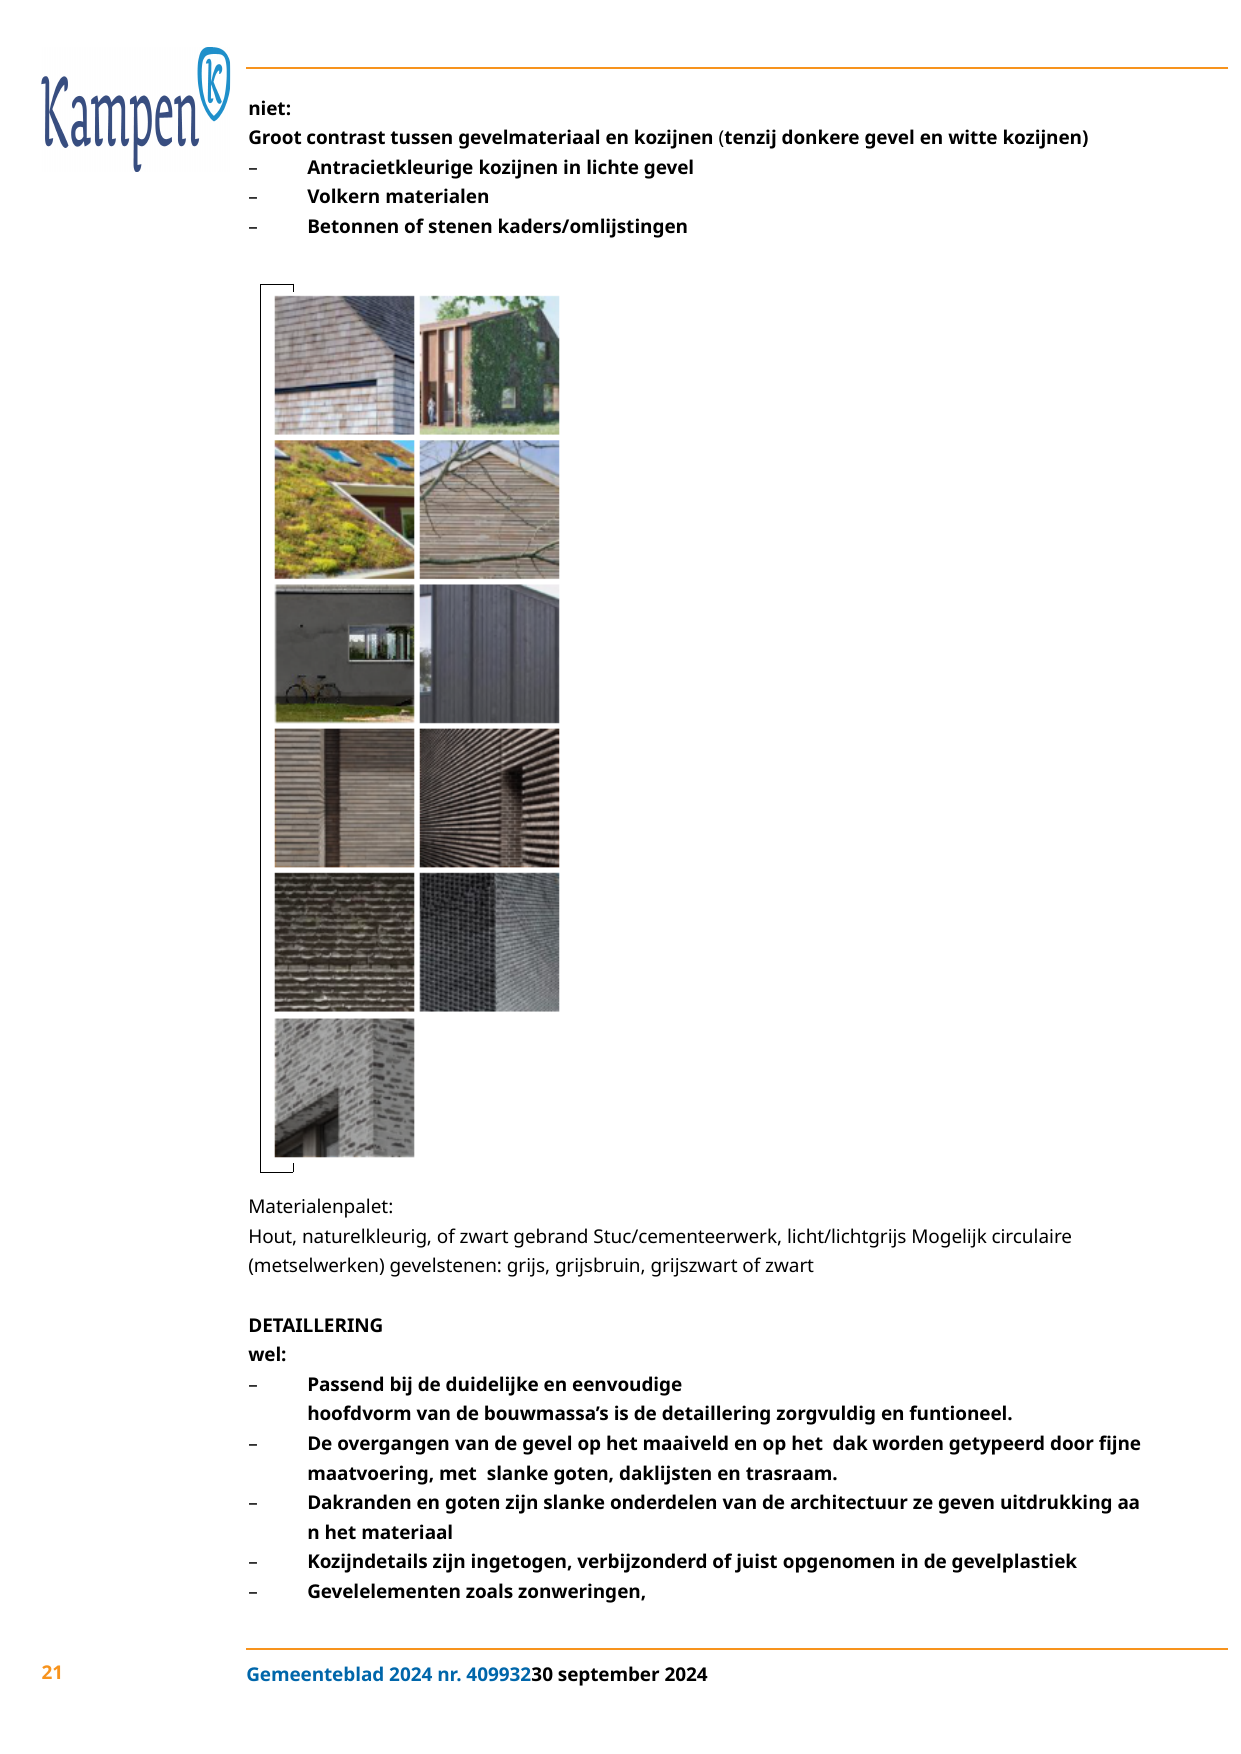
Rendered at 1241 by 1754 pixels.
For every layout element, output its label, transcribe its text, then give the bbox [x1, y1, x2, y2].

table_header DETAILLERING wel: Passend bij de duidelijke en eenvoudige hoofdvorm van de bouwmassa’s is de detaillering zorgvuldig en funtioneel. De overgangen van de gevel op het maaiveld en op het dak worden getypeerd door fijne maatvoering, met slanke goten, daklijsten en trasraam. Dakranden en goten zijn slanke onderdelen van de architectuur ze geven uitdrukking aan het materiaal Kozijndetails zijn ingetogen, verbijzonderd of juist opgenomen in de gevelplastiek Gevelelementen zoals zonweringen, [248, 1312, 1152, 1604]
table_header niet: Groot contrast tussen gevelmateriaal en kozijnen (tenzij donkere gevel en witte kozijnen) Antracietkleurige kozijnen in lichte gevel Volkern materialen Betonnen of stenen kaders/omlijstingen [248, 95, 1152, 239]
picture [268, 292, 565, 1163]
picture [41, 47, 231, 172]
text Materialenpalet: [248, 1193, 1152, 1219]
text Hout, naturelkleurig, of zwart gebrand Stuc/cementeerwerk, licht/lichtgrijs Mogelijk circulaire (metselwerken) gevelstenen: grijs, grijsbruin, grijszwart of zwart [248, 1223, 1152, 1278]
